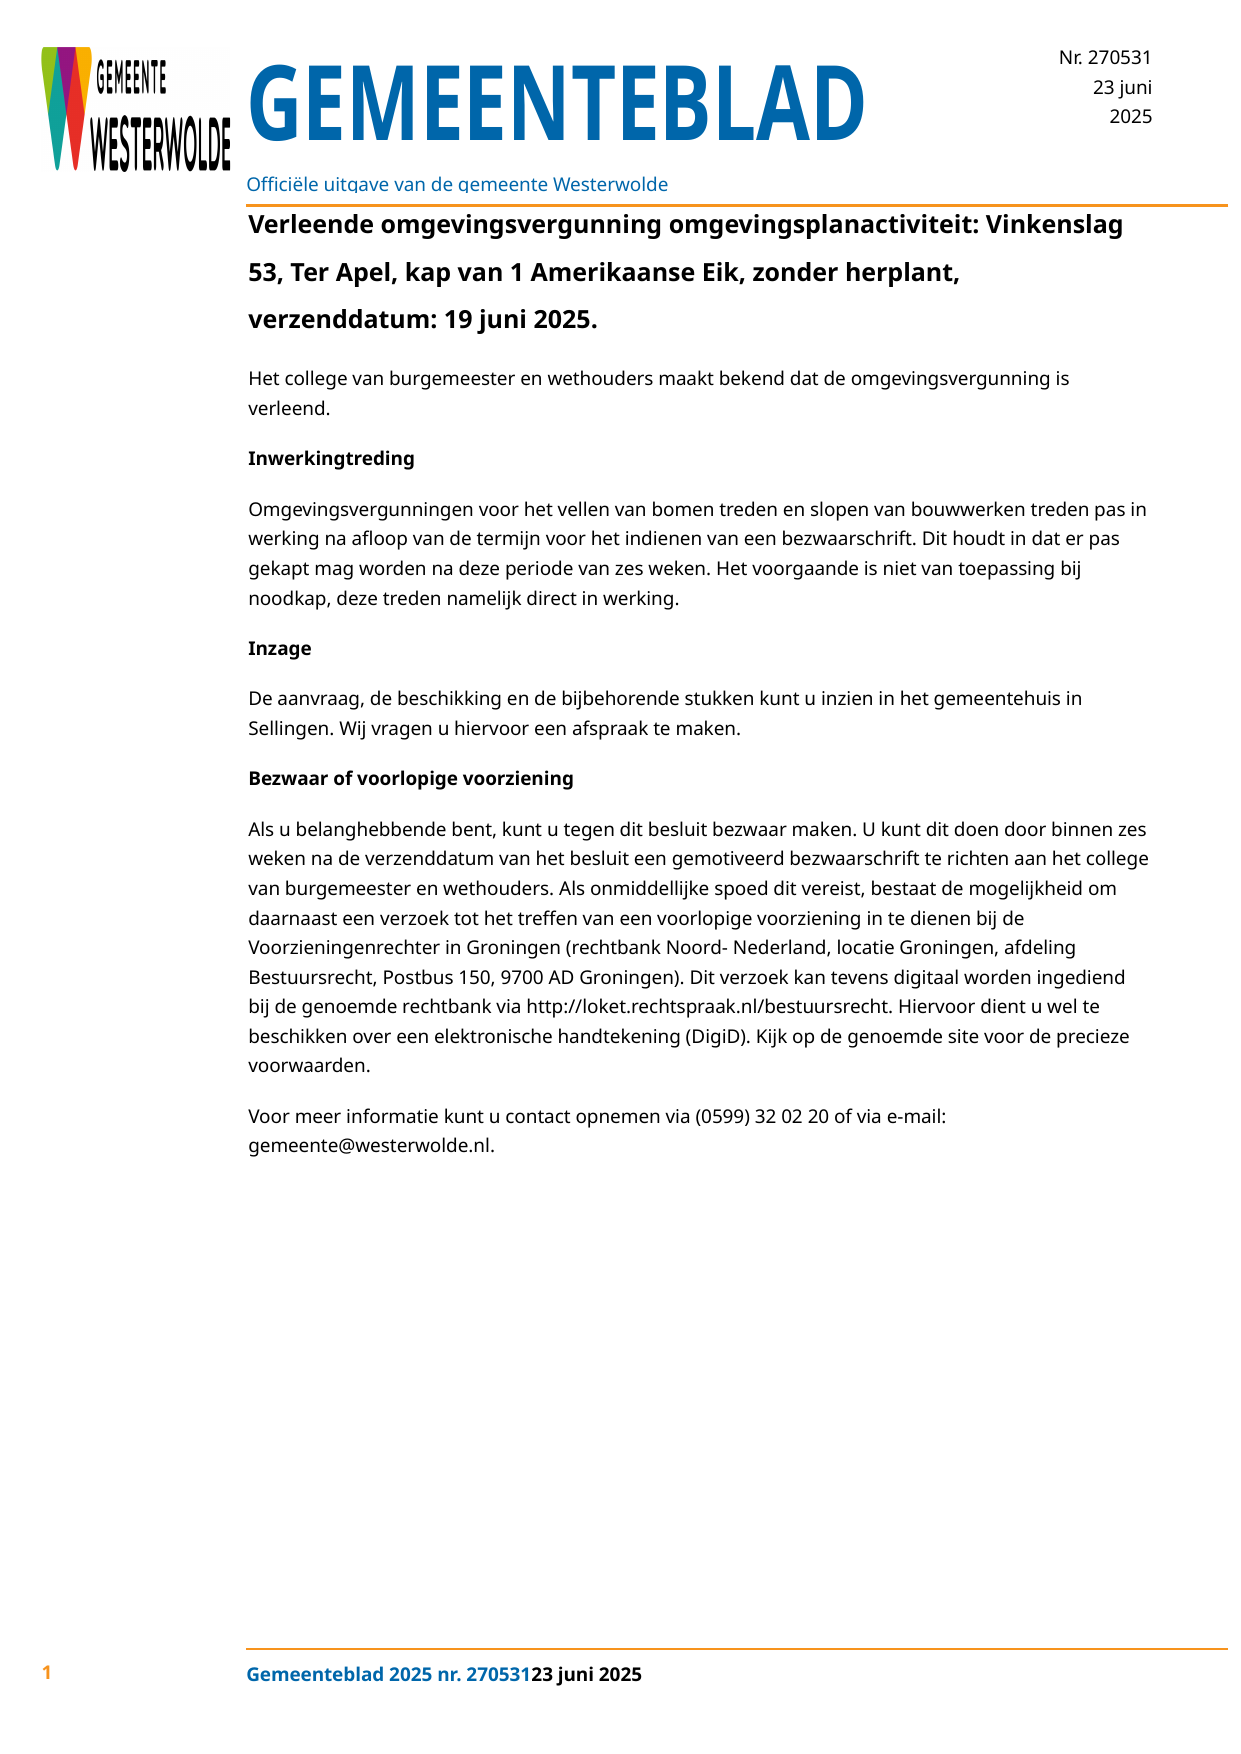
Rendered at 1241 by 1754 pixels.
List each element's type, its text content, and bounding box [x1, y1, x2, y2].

picture [41, 47, 231, 172]
text Voor meer informatie kunt u contact opnemen via (0599) 32 02 20 of via e-mail: gemeente@westerwolde.nl. [248, 1103, 1152, 1158]
text Als u belanghebbende bent, kunt u tegen dit besluit bezwaar maken. U kunt dit doen door binnen zes weken na de verzenddatum van het besluit een gemotiveerd bezwaarschrift te richten aan het college van burgemeester en wethouders. Als onmiddellijke spoed dit vereist, bestaat de mogelijkheid om daarnaast een verzoek tot het treffen van een voorlopige voorziening in te dienen bij de Voorzieningenrechter in Groningen (rechtbank Noord- Nederland, locatie Groningen, afdeling Bestuursrecht, Postbus 150, 9700 AD Groningen). Dit verzoek kan tevens digitaal worden ingediend bij de genoemde rechtbank via http://loket.rechtspraak.nl/bestuursrecht. Hiervoor dient u wel te beschikken over een elektronische handtekening (DigiD). Kijk op de genoemde site voor de precieze voorwaarden. [248, 816, 1152, 1078]
text Bezwaar of voorlopige voorziening [248, 766, 1152, 791]
text Het college van burgemeester en wethouders maakt bekend dat de omgevingsvergunning is verleend. [248, 366, 1152, 421]
text De aanvraag, de beschikking en de bijbehorende stukken kunt u inzien in het gemeentehuis in Sellingen. Wij vragen u hiervoor een afspraak te maken. [248, 686, 1152, 741]
text Verleende omgevingsvergunning omgevingsplanactiviteit: Vinkenslag 53, Ter Apel, kap van 1 Amerikaanse Eik, zonder herplant, verzenddatum: 19 juni 2025. [248, 207, 1152, 336]
text Inwerkingtreding [248, 446, 1152, 471]
text Inzage [248, 635, 1152, 661]
text Omgevingsvergunningen voor het vellen van bomen treden en slopen van bouwwerken treden pas in werking na afloop van de termijn voor het indienen van een bezwaarschrift. Dit houdt in dat er pas gekapt mag worden na deze periode van zes weken. Het voorgaande is niet van toepassing bij noodkap, deze treden namelijk direct in werking. [248, 496, 1152, 610]
